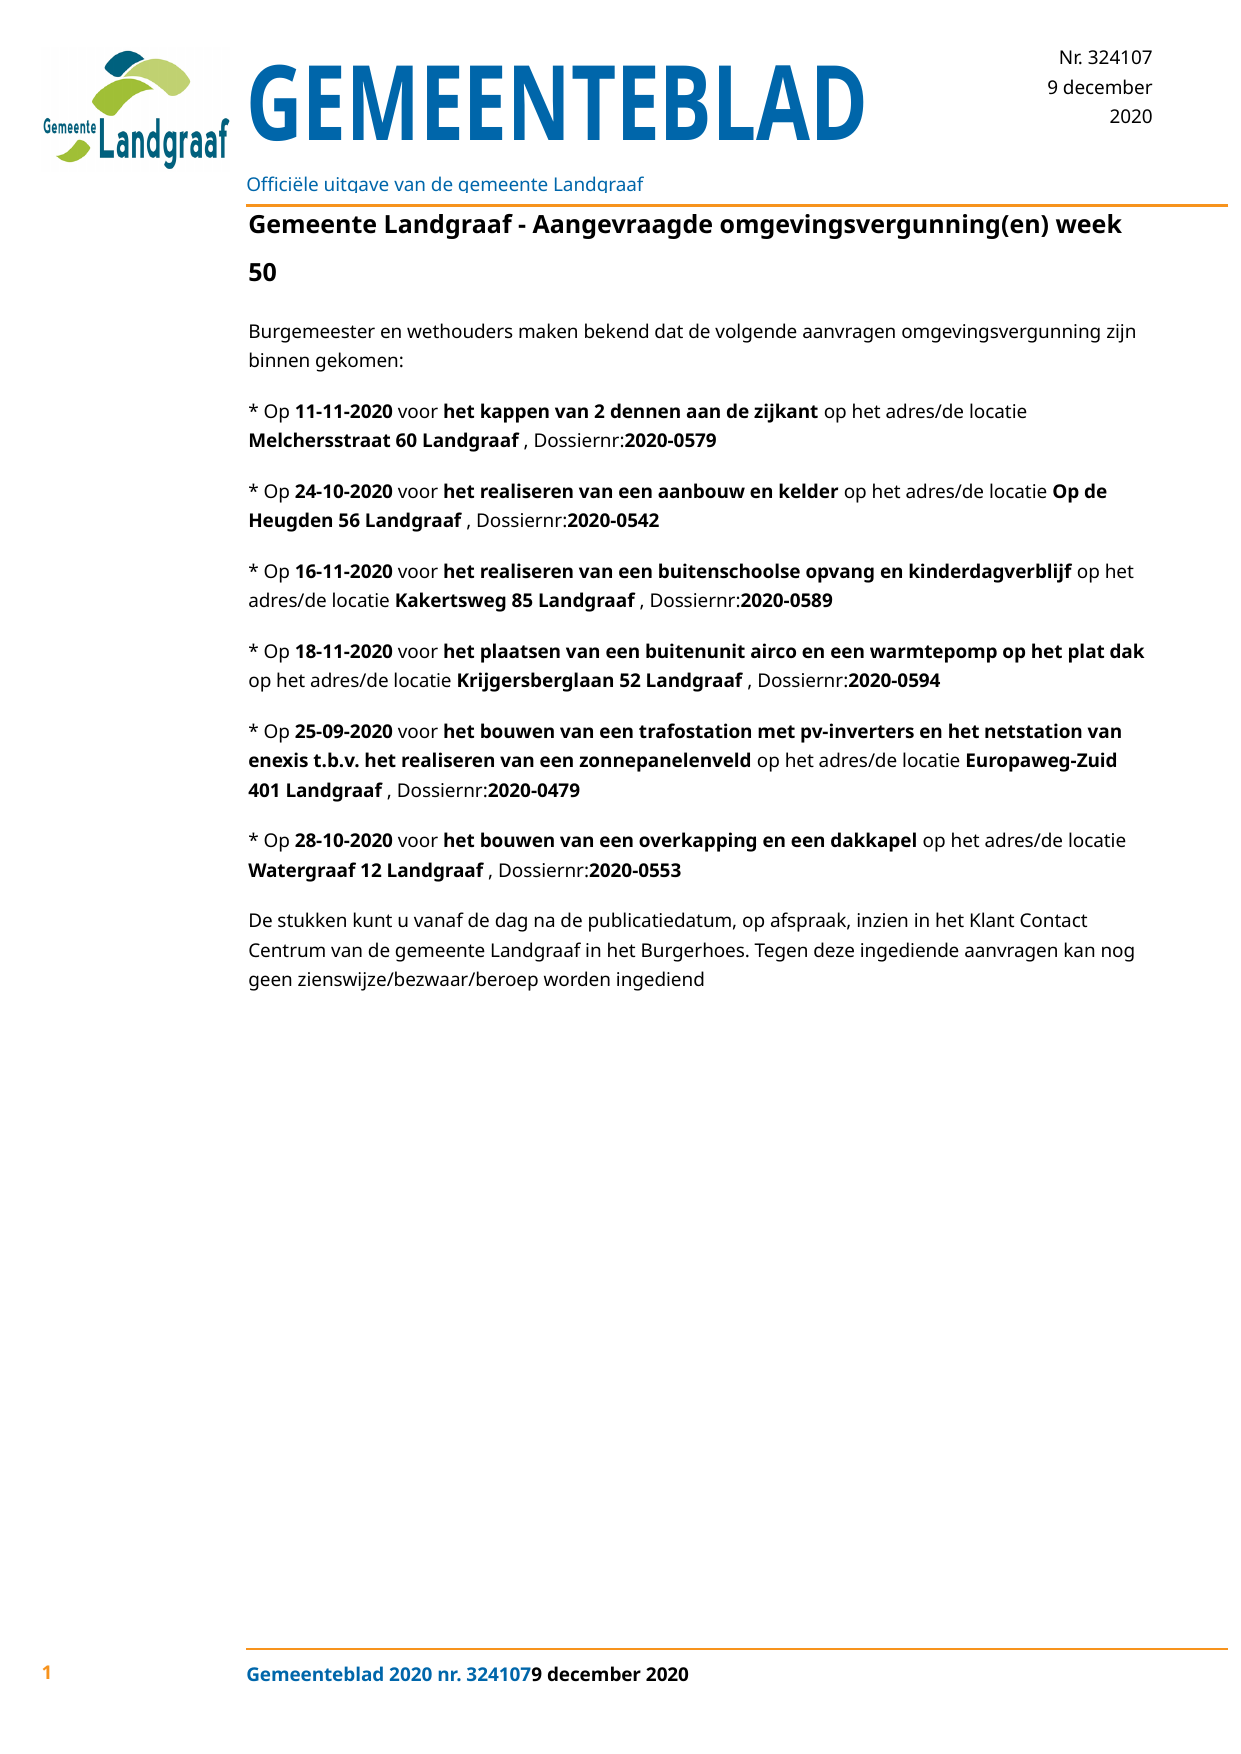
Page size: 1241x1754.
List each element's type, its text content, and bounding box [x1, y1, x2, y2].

text * Op 18-11-2020 voor het plaatsen van een buitenunit airco en een warmtepomp op het plat dak op het adres/de locatie Krijgersberglaan 52 Landgraaf , Dossiernr:2020-0594 [248, 638, 1152, 693]
text Burgemeester en wethouders maken bekend dat de volgende aanvragen omgevingsvergunning zijn binnen gekomen: [248, 318, 1152, 373]
text Gemeente Landgraaf - Aangevraagde omgevingsvergunning(en) week 50 [248, 207, 1152, 288]
text * Op 28-10-2020 voor het bouwen van een overkapping en een dakkapel op het adres/de locatie Watergraaf 12 Landgraaf , Dossiernr:2020-0553 [248, 827, 1152, 883]
text De stukken kunt u vanaf de dag na de publicatiedatum, op afspraak, inzien in het Klant Contact Centrum van de gemeente Landgraaf in het Burgerhoes. Tegen deze ingediende aanvragen kan nog geen zienswijze/bezwaar/beroep worden ingediend [248, 907, 1152, 992]
text * Op 16-11-2020 voor het realiseren van een buitenschoolse opvang en kinderdagverblijf op het adres/de locatie Kakertsweg 85 Landgraaf , Dossiernr:2020-0589 [248, 558, 1152, 613]
text * Op 25-09-2020 voor het bouwen van een trafostation met pv-inverters en het netstation van enexis t.b.v. het realiseren van een zonnepanelenveld op het adres/de locatie Europaweg-Zuid 401 Landgraaf , Dossiernr:2020-0479 [248, 718, 1152, 803]
text * Op 24-10-2020 voor het realiseren van een aanbouw en kelder op het adres/de locatie Op de Heugden 56 Landgraaf , Dossiernr:2020-0542 [248, 478, 1152, 533]
text * Op 11-11-2020 voor het kappen van 2 dennen aan de zijkant op het adres/de locatie Melchersstraat 60 Landgraaf , Dossiernr:2020-0579 [248, 398, 1152, 453]
picture [41, 47, 231, 172]
